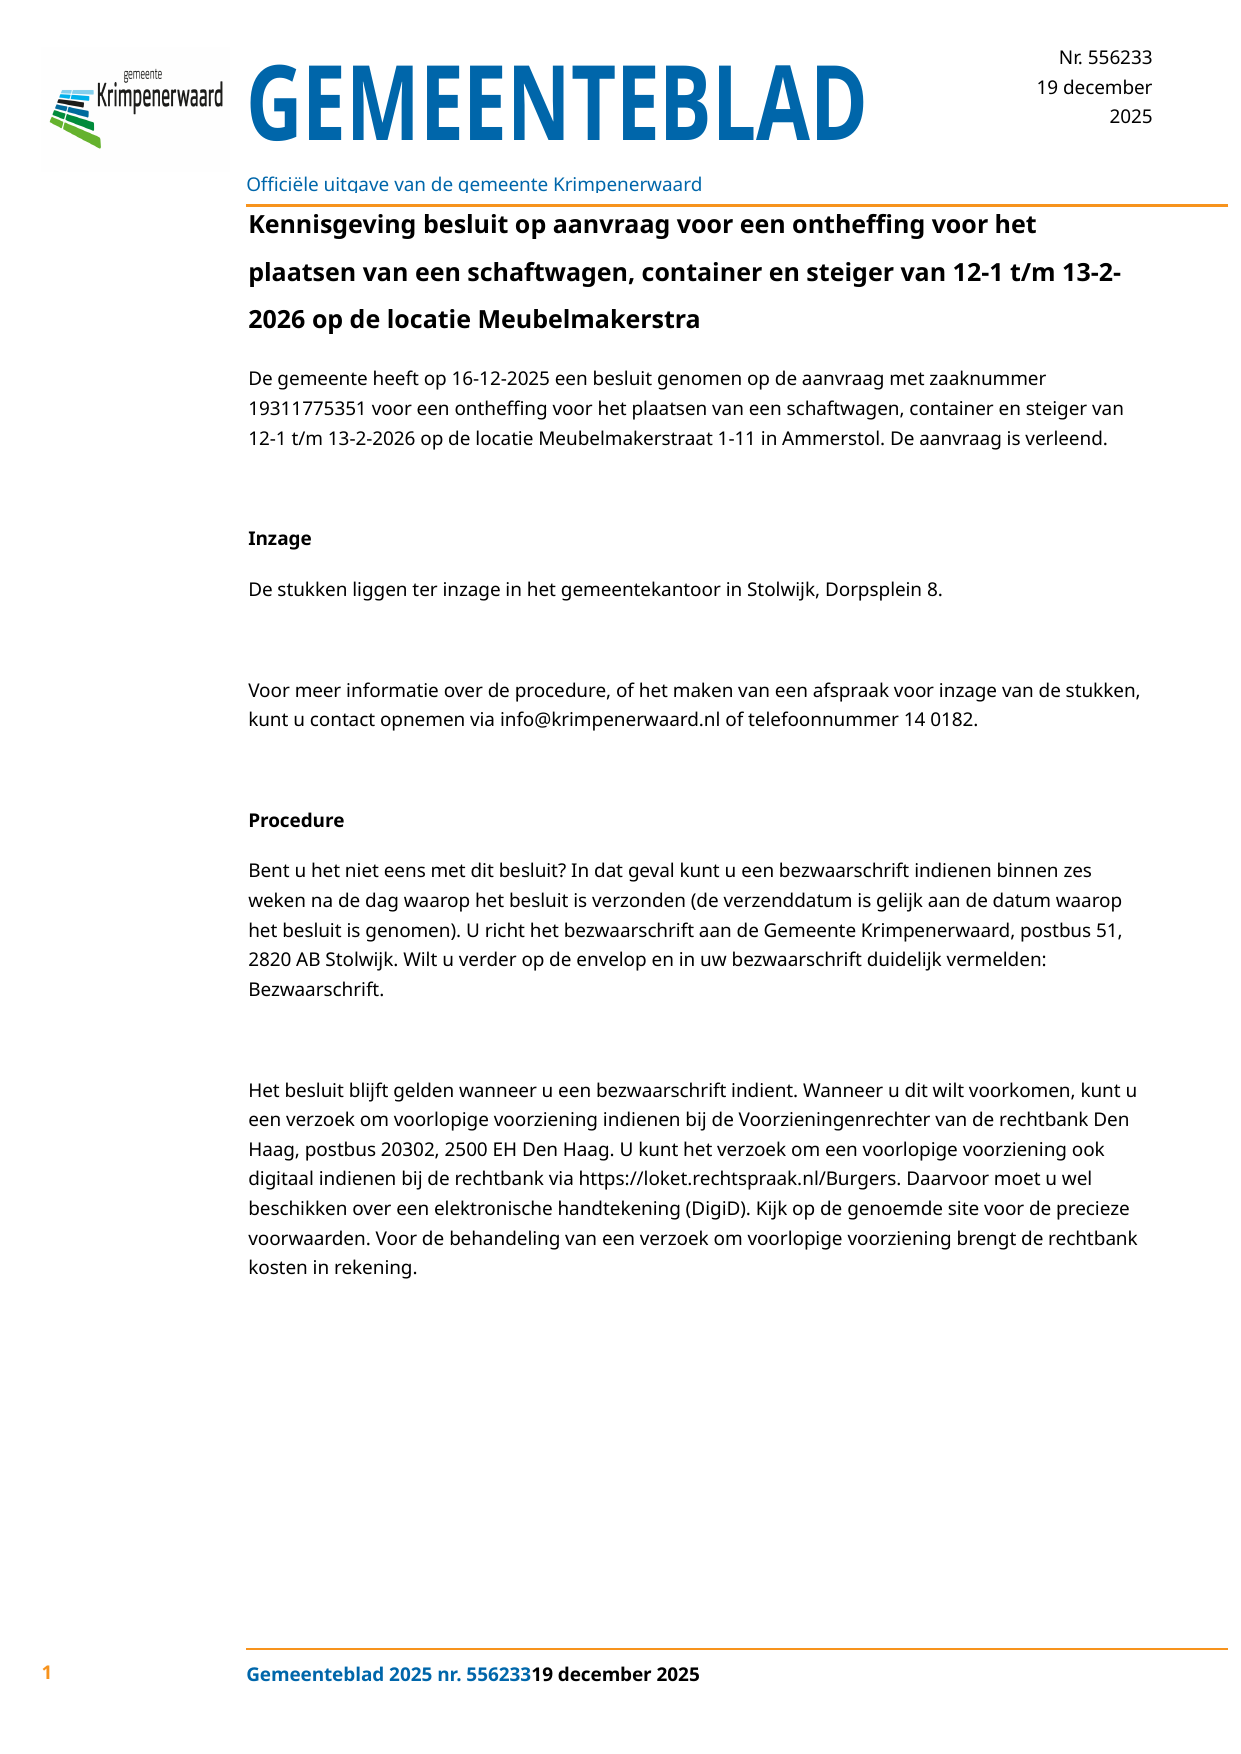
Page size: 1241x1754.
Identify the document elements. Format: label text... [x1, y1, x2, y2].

text Procedure [248, 807, 1152, 833]
text Inzage [248, 526, 1152, 551]
text Bent u het niet eens met dit besluit? In dat geval kunt u een bezwaarschrift indienen binnen zes weken na de dag waarop het besluit is verzonden (de verzenddatum is gelijk aan de datum waarop het besluit is genomen). U richt het bezwaarschrift aan de Gemeente Krimpenerwaard, postbus 51, 2820 AB Stolwijk. Wilt u verder op de envelop en in uw bezwaarschrift duidelijk vermelden: Bezwaarschrift. [248, 858, 1152, 1002]
text Het besluit blijft gelden wanneer u een bezwaarschrift indient. Wanneer u dit wilt voorkomen, kunt u een verzoek om voorlopige voorziening indienen bij de Voorzieningenrechter van de rechtbank Den Haag, postbus 20302, 2500 EH Den Haag. U kunt het verzoek om een voorlopige voorziening ook digitaal indienen bij de rechtbank via https://loket.rechtspraak.nl/Burgers. Daarvoor moet u wel beschikken over een elektronische handtekening (DigiD). Kijk op de genoemde site voor de precieze voorwaarden. Voor de behandeling van een verzoek om voorlopige voorziening brengt de rechtbank kosten in rekening. [248, 1077, 1152, 1280]
text Kennisgeving besluit op aanvraag voor een ontheffing voor het plaatsen van een schaftwagen, container en steiger van 12-1 t/m 13-2-2026 op de locatie Meubelmakerstra [248, 207, 1152, 336]
picture [41, 47, 231, 172]
text De stukken liggen ter inzage in het gemeentekantoor in Stolwijk, Dorpsplein 8. [248, 576, 1152, 602]
text De gemeente heeft op 16-12-2025 een besluit genomen op de aanvraag met zaaknummer 19311775351 voor een ontheffing voor het plaatsen van een schaftwagen, container en steiger van 12-1 t/m 13-2-2026 op de locatie Meubelmakerstraat 1-11 in Ammerstol. De aanvraag is verleend. [248, 366, 1152, 450]
text Voor meer informatie over de procedure, of het maken van een afspraak voor inzage van de stukken, kunt u contact opnemen via info@krimpenerwaard.nl of telefoonnummer 14 0182. [248, 677, 1152, 732]
